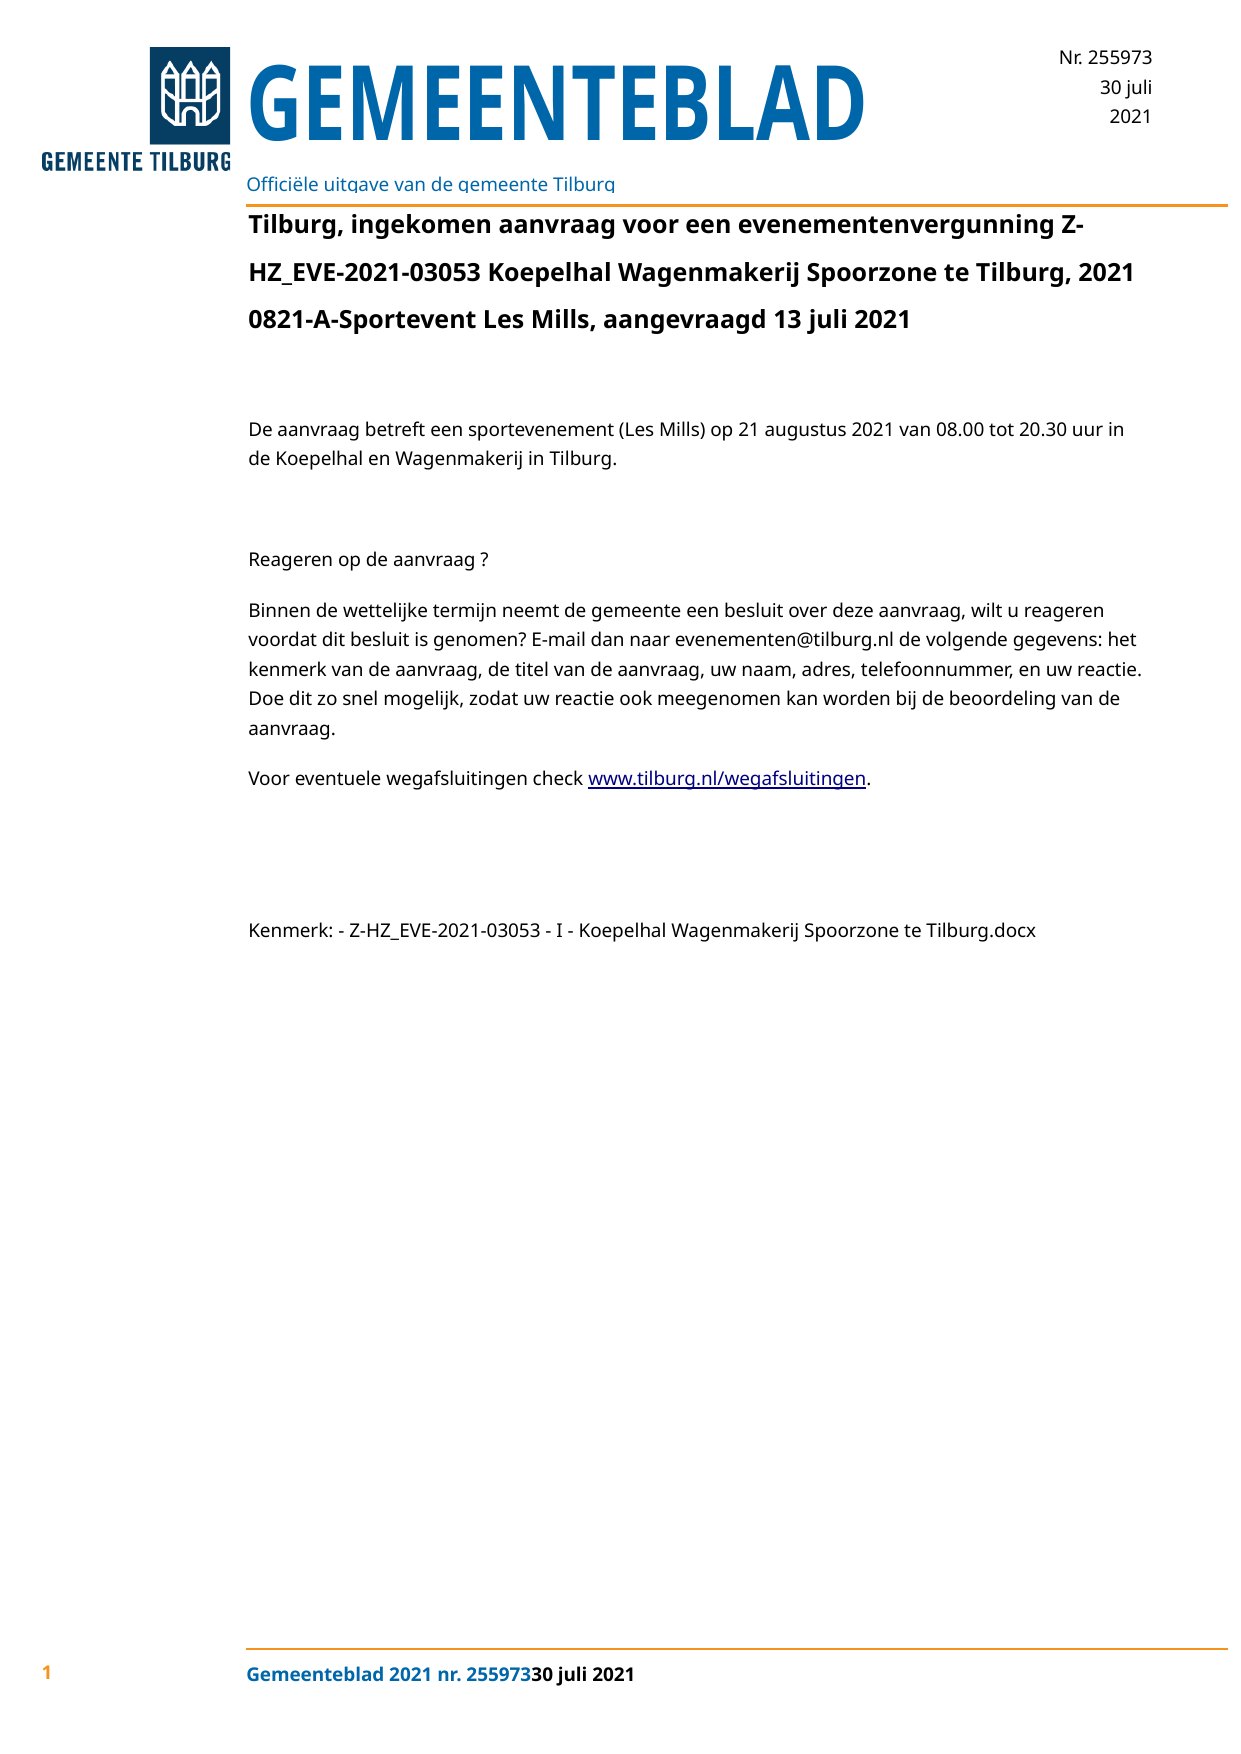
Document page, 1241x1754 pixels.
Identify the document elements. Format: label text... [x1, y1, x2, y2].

text Kenmerk: - Z-HZ_EVE-2021-03053 - I - Koepelhal Wagenmakerij Spoorzone te Tilburg.docx [248, 917, 1152, 942]
text De aanvraag betreft een sportevenement (Les Mills) op 21 augustus 2021 van 08.00 tot 20.30 uur in de Koepelhal en Wagenmakerij in Tilburg. [248, 416, 1152, 471]
text Reageren op de aanvraag ? [248, 546, 1152, 572]
text Binnen de wettelijke termijn neemt de gemeente een besluit over deze aanvraag, wilt u reageren voordat dit besluit is genomen? E-mail dan naar evenementen@tilburg.nl de volgende gegevens: het kenmerk van de aanvraag, de titel van de aanvraag, uw naam, adres, telefoonnummer, en uw reactie. Doe dit zo snel mogelijk, zodat uw reactie ook meegenomen kan worden bij de beoordeling van de aanvraag. [248, 597, 1152, 741]
text Voor eventuele wegafsluitingen check www.tilburg.nl/wegafsluitingen. [248, 766, 1152, 791]
picture [41, 47, 231, 172]
text Tilburg, ingekomen aanvraag voor een evenementenvergunning Z-HZ_EVE-2021-03053 Koepelhal Wagenmakerij Spoorzone te Tilburg, 2021 0821-A-Sportevent Les Mills, aangevraagd 13 juli 2021 [248, 207, 1152, 336]
